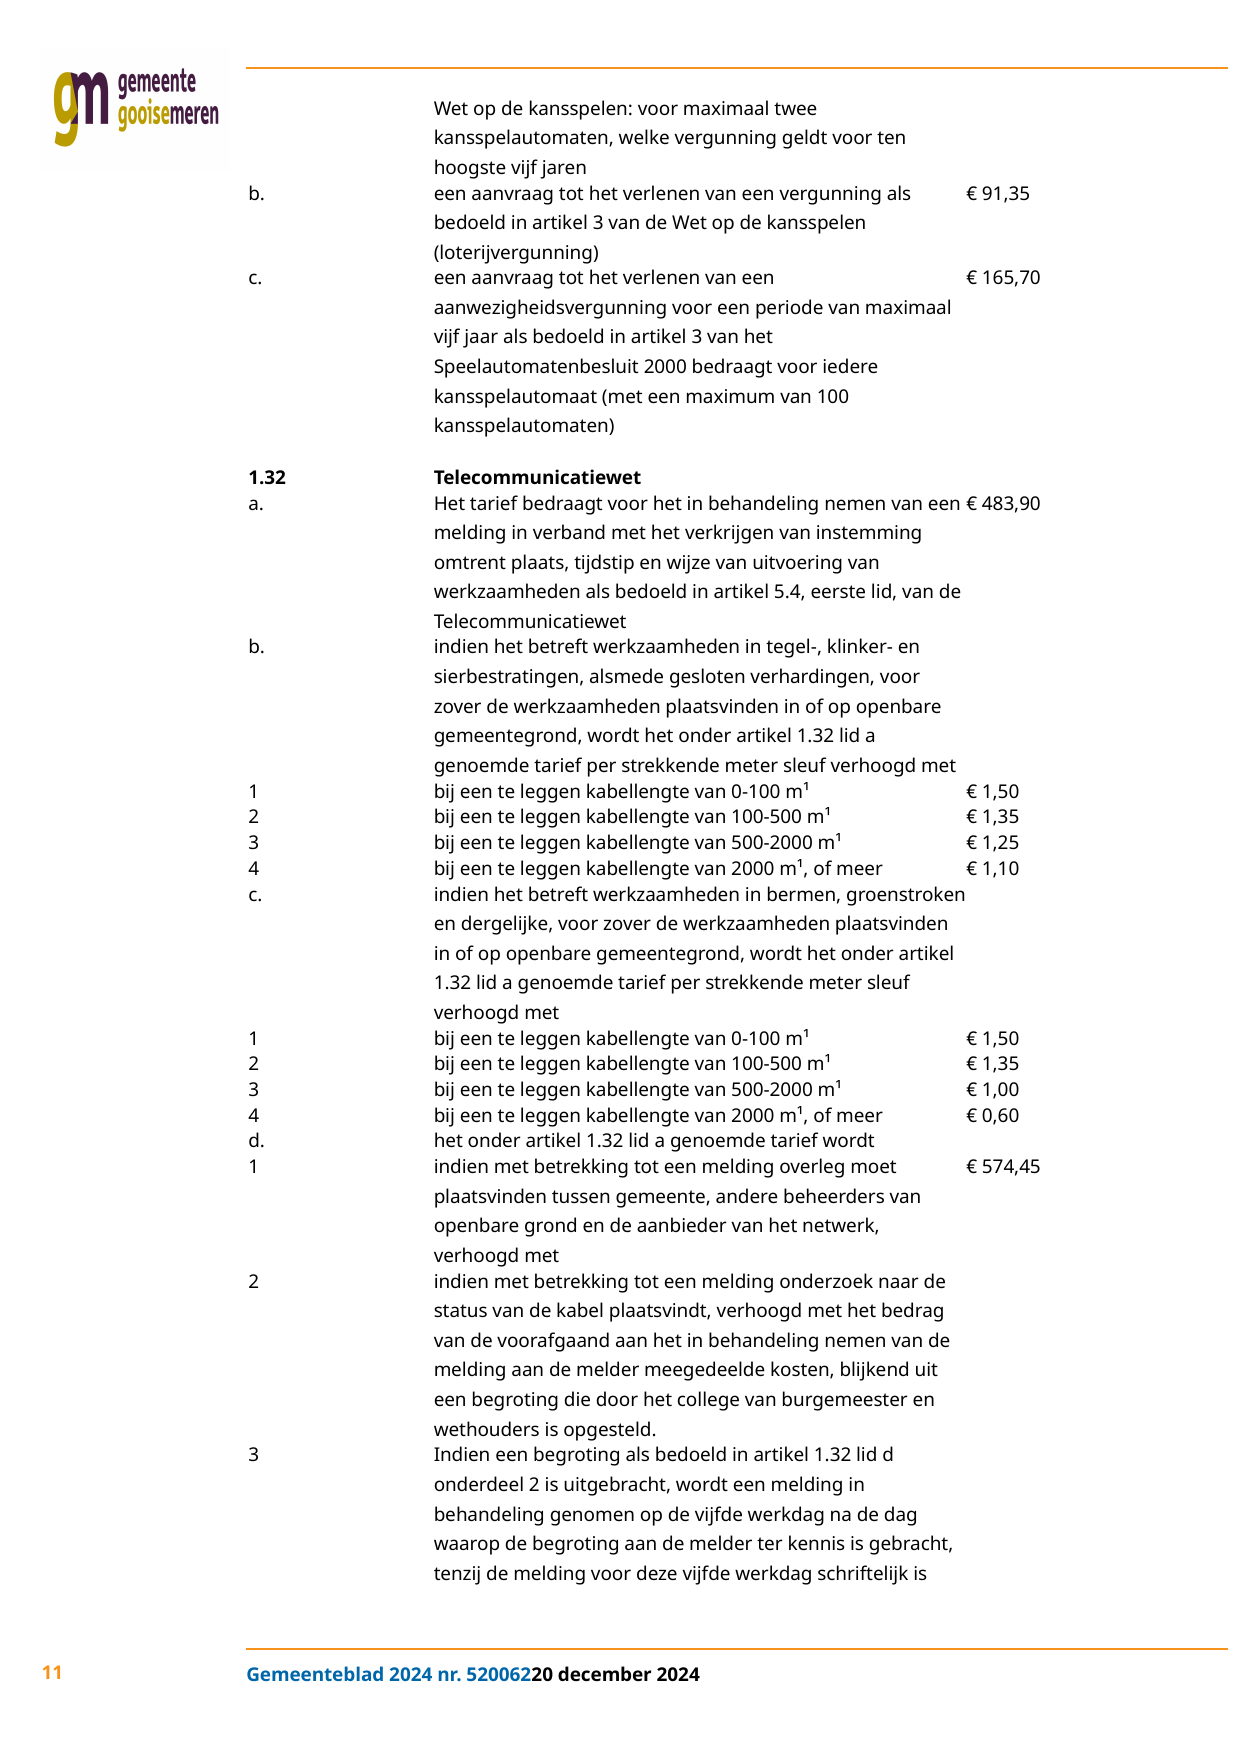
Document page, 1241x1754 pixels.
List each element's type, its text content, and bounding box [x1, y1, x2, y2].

table_cell [966, 464, 1152, 490]
table_cell bij een te leggen kabellengte van 2000 m¹, of meer [434, 1102, 966, 1128]
table_cell € 1,50 [966, 778, 1152, 803]
table_cell 1 [248, 1025, 433, 1051]
table_cell € 165,70 [966, 265, 1152, 438]
table_cell 3 [248, 1076, 433, 1102]
table_cell € 1,00 [966, 1076, 1152, 1102]
table_cell € 1,10 [966, 855, 1152, 881]
table_cell het onder artikel 1.32 lid a genoemde tarief wordt [434, 1128, 966, 1153]
table_cell € 483,90 [966, 490, 1152, 634]
table_cell indien met betrekking tot een melding overleg moet plaatsvinden tussen gemeente, andere beheerders van openbare grond en de aanbieder van het netwerk, verhoogd met [434, 1154, 966, 1268]
table_cell 4 [248, 855, 433, 881]
table_cell indien met betrekking tot een melding onderzoek naar de status van de kabel plaatsvindt, verhoogd met het bedrag van de voorafgaand aan het in behandeling nemen van de melding aan de melder meegedeelde kosten, blijkend uit een begroting die door het college van burgemeester en wethouders is opgesteld. [434, 1268, 966, 1442]
table_cell € 574,45 [966, 1154, 1152, 1268]
table_cell [966, 1268, 1152, 1442]
table_cell € 1,35 [966, 804, 1152, 829]
table_cell 2 [248, 804, 433, 829]
table_cell [966, 1442, 1152, 1586]
table_cell [434, 438, 966, 464]
table_cell [966, 881, 1152, 1025]
table_cell d. [248, 1128, 433, 1153]
table_cell € 91,35 [966, 180, 1152, 264]
table_cell Het tarief bedraagt voor het in behandeling nemen van een melding in verband met het verkrijgen van instemming omtrent plaats, tijdstip en wijze van uitvoering van werkzaamheden als bedoeld in artikel 5.4, eerste lid, van de Telecommunicatiewet [434, 490, 966, 634]
table_cell € 1,35 [966, 1051, 1152, 1076]
table_cell 3 [248, 829, 433, 855]
table_cell indien het betreft werkzaamheden in tegel-, klinker- en sierbestratingen, alsmede gesloten verhardingen, voor zover de werkzaamheden plaatsvinden in of op openbare gemeentegrond, wordt het onder artikel 1.32 lid a genoemde tarief per strekkende meter sleuf verhoogd met [434, 634, 966, 778]
table_cell [966, 634, 1152, 778]
table_cell [966, 438, 1152, 464]
table_cell 2 [248, 1051, 433, 1076]
table_cell 1 [248, 1154, 433, 1268]
table_cell bij een te leggen kabellengte van 0-100 m¹ [434, 1025, 966, 1051]
table_cell 3 [248, 1442, 433, 1586]
table_cell b. [248, 634, 433, 778]
table_cell € 0,60 [966, 1102, 1152, 1128]
table_cell [248, 95, 433, 180]
table_cell Wet op de kansspelen: voor maximaal twee kansspelautomaten, welke vergunning geldt voor ten hoogste vijf jaren [434, 95, 966, 180]
table_cell een aanvraag tot het verlenen van een vergunning als bedoeld in artikel 3 van de Wet op de kansspelen (loterijvergunning) [434, 180, 966, 264]
table_cell een aanvraag tot het verlenen van een aanwezigheidsvergunning voor een periode van maximaal vijf jaar als bedoeld in artikel 3 van het Speelautomatenbesluit 2000 bedraagt voor iedere kansspelautomaat (met een maximum van 100 kansspelautomaten) [434, 265, 966, 438]
table_cell Indien een begroting als bedoeld in artikel 1.32 lid d onderdeel 2 is uitgebracht, wordt een melding in behandeling genomen op de vijfde werkdag na de dag waarop de begroting aan de melder ter kennis is gebracht, tenzij de melding voor deze vijfde werkdag schriftelijk is [434, 1442, 966, 1586]
table_cell Telecommunicatiewet [434, 464, 966, 490]
table_cell € 1,50 [966, 1025, 1152, 1051]
table_cell 4 [248, 1102, 433, 1128]
table_cell 2 [248, 1268, 433, 1442]
table_cell [248, 438, 433, 464]
table_cell c. [248, 265, 433, 438]
table_cell bij een te leggen kabellengte van 100-500 m¹ [434, 804, 966, 829]
table_cell b. [248, 180, 433, 264]
table_cell 1 [248, 778, 433, 803]
table_cell 1.32 [248, 464, 433, 490]
table_cell € 1,25 [966, 829, 1152, 855]
picture [41, 47, 231, 172]
table_cell [966, 95, 1152, 180]
table_cell bij een te leggen kabellengte van 0-100 m¹ [434, 778, 966, 803]
table_cell bij een te leggen kabellengte van 500-2000 m¹ [434, 829, 966, 855]
table_cell bij een te leggen kabellengte van 2000 m¹, of meer [434, 855, 966, 881]
table_cell bij een te leggen kabellengte van 500-2000 m¹ [434, 1076, 966, 1102]
table_cell a. [248, 490, 433, 634]
table_cell [966, 1128, 1152, 1153]
table_cell indien het betreft werkzaamheden in bermen, groenstroken en dergelijke, voor zover de werkzaamheden plaatsvinden in of op openbare gemeentegrond, wordt het onder artikel 1.32 lid a genoemde tarief per strekkende meter sleuf verhoogd met [434, 881, 966, 1025]
table_cell bij een te leggen kabellengte van 100-500 m¹ [434, 1051, 966, 1076]
table_cell c. [248, 881, 433, 1025]
